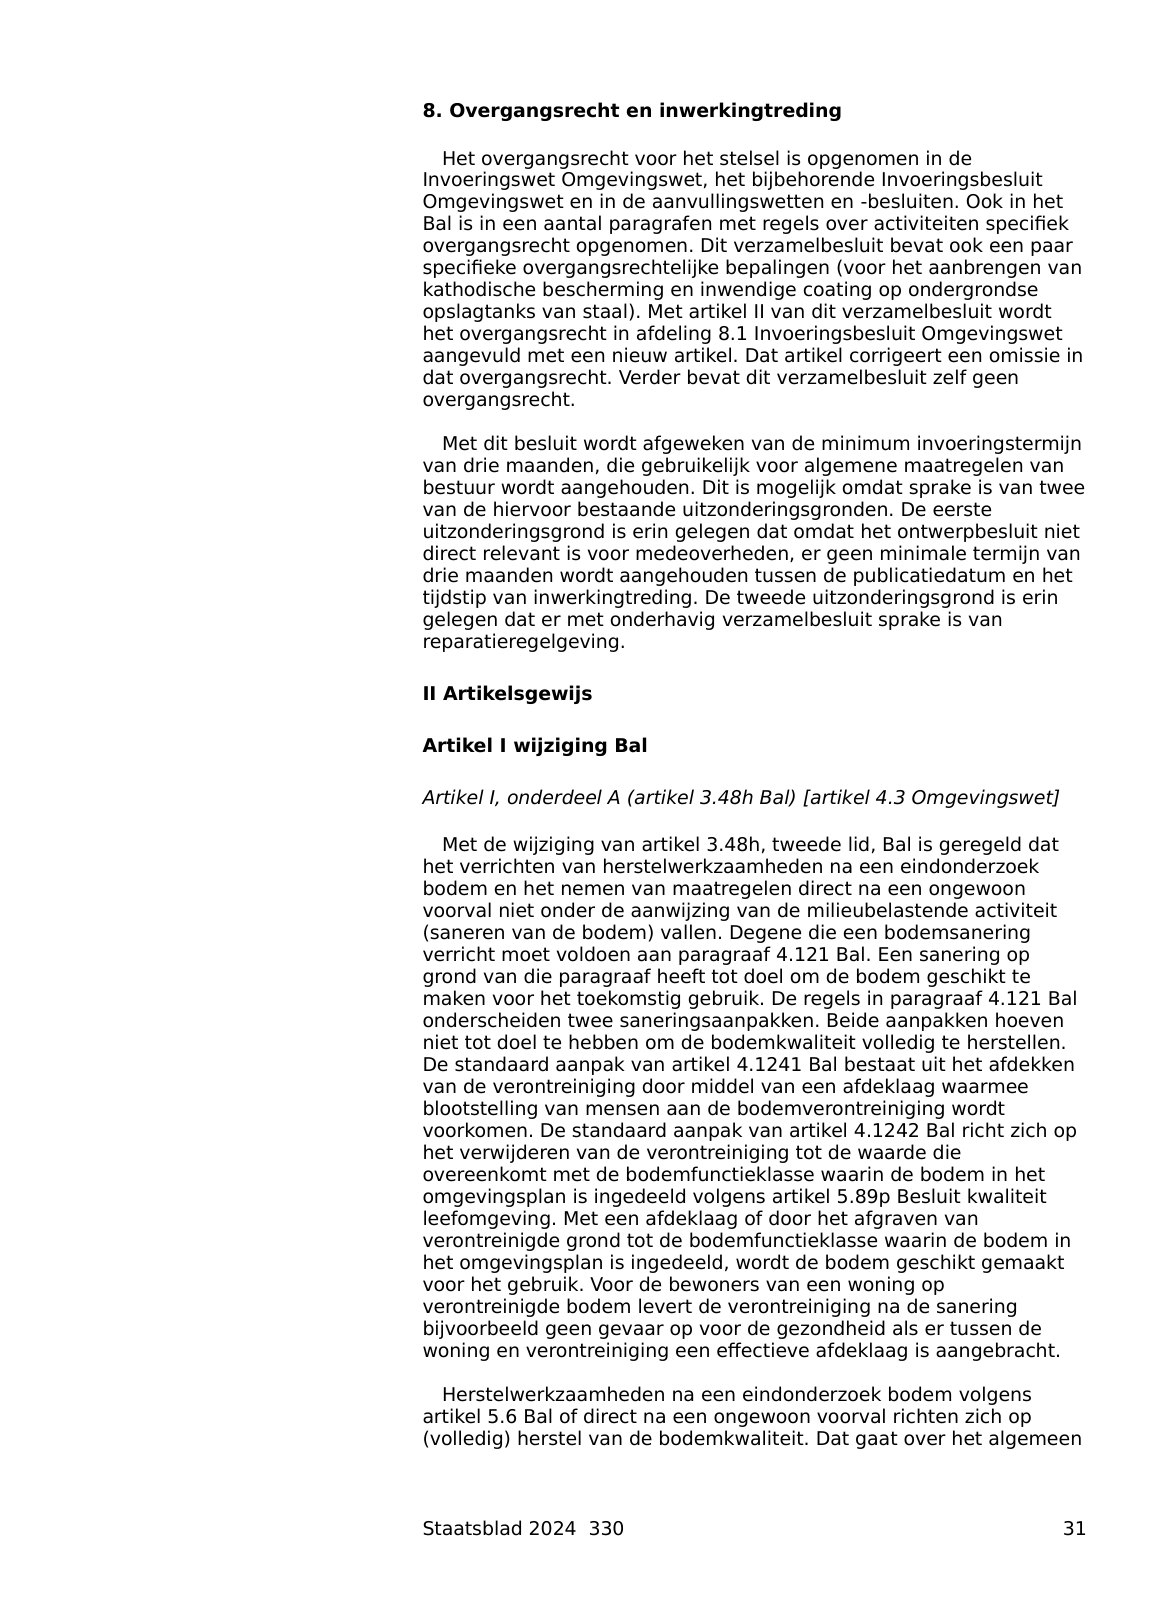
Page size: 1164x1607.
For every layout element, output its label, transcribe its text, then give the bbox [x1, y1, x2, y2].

text Het overgangsrecht voor het stelsel is opgenomen in de Invoeringswet Omgevingswet, het bijbehorende Invoeringsbesluit Omgevingswet en in de aanvullingswetten en ‑besluiten. Ook in het Bal is in een aantal paragrafen met regels over activiteiten specifiek overgangsrecht opgenomen. Dit verzamelbesluit bevat ook een paar specifieke overgangsrechtelijke bepalingen (voor het aanbrengen van kathodische bescherming en inwendige coating op ondergrondse opslagtanks van staal). Met artikel II van dit verzamelbesluit wordt het overgangsrecht in afdeling 8.1 Invoeringsbesluit Omgevingswet aangevuld met een nieuw artikel. Dat artikel corrigeert een omissie in dat overgangsrecht. Verder bevat dit verzamelbesluit zelf geen overgangsrecht. [422, 147, 1087, 411]
subtitle Artikel I, onderdeel A (artikel 3.48h Bal) [artikel 4.3 Omgevingswet] [422, 787, 1087, 809]
text Met dit besluit wordt afgeweken van de minimum invoeringstermijn van drie maanden, die gebruikelijk voor algemene maatregelen van bestuur wordt aangehouden. Dit is mogelijk omdat sprake is van twee van de hiervoor bestaande uitzonderingsgronden. De eerste uitzonderingsgrond is erin gelegen dat omdat het ontwerpbesluit niet direct relevant is voor medeoverheden, er geen minimale termijn van drie maanden wordt aangehouden tussen de publicatiedatum en het tijdstip van inwerkingtreding. De tweede uitzonderingsgrond is erin gelegen dat er met onderhavig verzamelbesluit sprake is van reparatieregelgeving. [422, 433, 1087, 653]
subtitle Artikel I wijziging Bal [422, 735, 1087, 757]
text Herstelwerkzaamheden na een eindonderzoek bodem volgens artikel 5.6 Bal of direct na een ongewoon voorval richten zich op (volledig) herstel van de bodemkwaliteit. Dat gaat over het algemeen [422, 1384, 1087, 1450]
text Met de wijziging van artikel 3.48h, tweede lid, Bal is geregeld dat het verrichten van herstelwerkzaamheden na een eindonderzoek bodem en het nemen van maatregelen direct na een ongewoon voorval niet onder de aanwijzing van de milieubelastende activiteit (saneren van de bodem) vallen. Degene die een bodemsanering verricht moet voldoen aan paragraaf 4.121 Bal. Een sanering op grond van die paragraaf heeft tot doel om de bodem geschikt te maken voor het toekomstig gebruik. De regels in paragraaf 4.121 Bal onderscheiden twee saneringsaanpakken. Beide aanpakken hoeven niet tot doel te hebben om de bodemkwaliteit volledig te herstellen. De standaard aanpak van artikel 4.1241 Bal bestaat uit het afdekken van de verontreiniging door middel van een afdeklaag waarmee blootstelling van mensen aan de bodemverontreiniging wordt voorkomen. De standaard aanpak van artikel 4.1242 Bal richt zich op het verwijderen van de verontreiniging tot de waarde die overeenkomt met de bodemfunctieklasse waarin de bodem in het omgevingsplan is ingedeeld volgens artikel 5.89p Besluit kwaliteit leefomgeving. Met een afdeklaag of door het afgraven van verontreinigde grond tot de bodemfunctieklasse waarin de bodem in het omgevingsplan is ingedeeld, wordt de bodem geschikt gemaakt voor het gebruik. Voor de bewoners van een woning op verontreinigde bodem levert de verontreiniging na de sanering bijvoorbeeld geen gevaar op voor de gezondheid als er tussen de woning en verontreiniging een effectieve afdeklaag is aangebracht. [422, 834, 1087, 1362]
subtitle 8. Overgangsrecht en inwerkingtreding [422, 100, 1087, 122]
subtitle II Artikelsgewijs [422, 683, 1087, 705]
